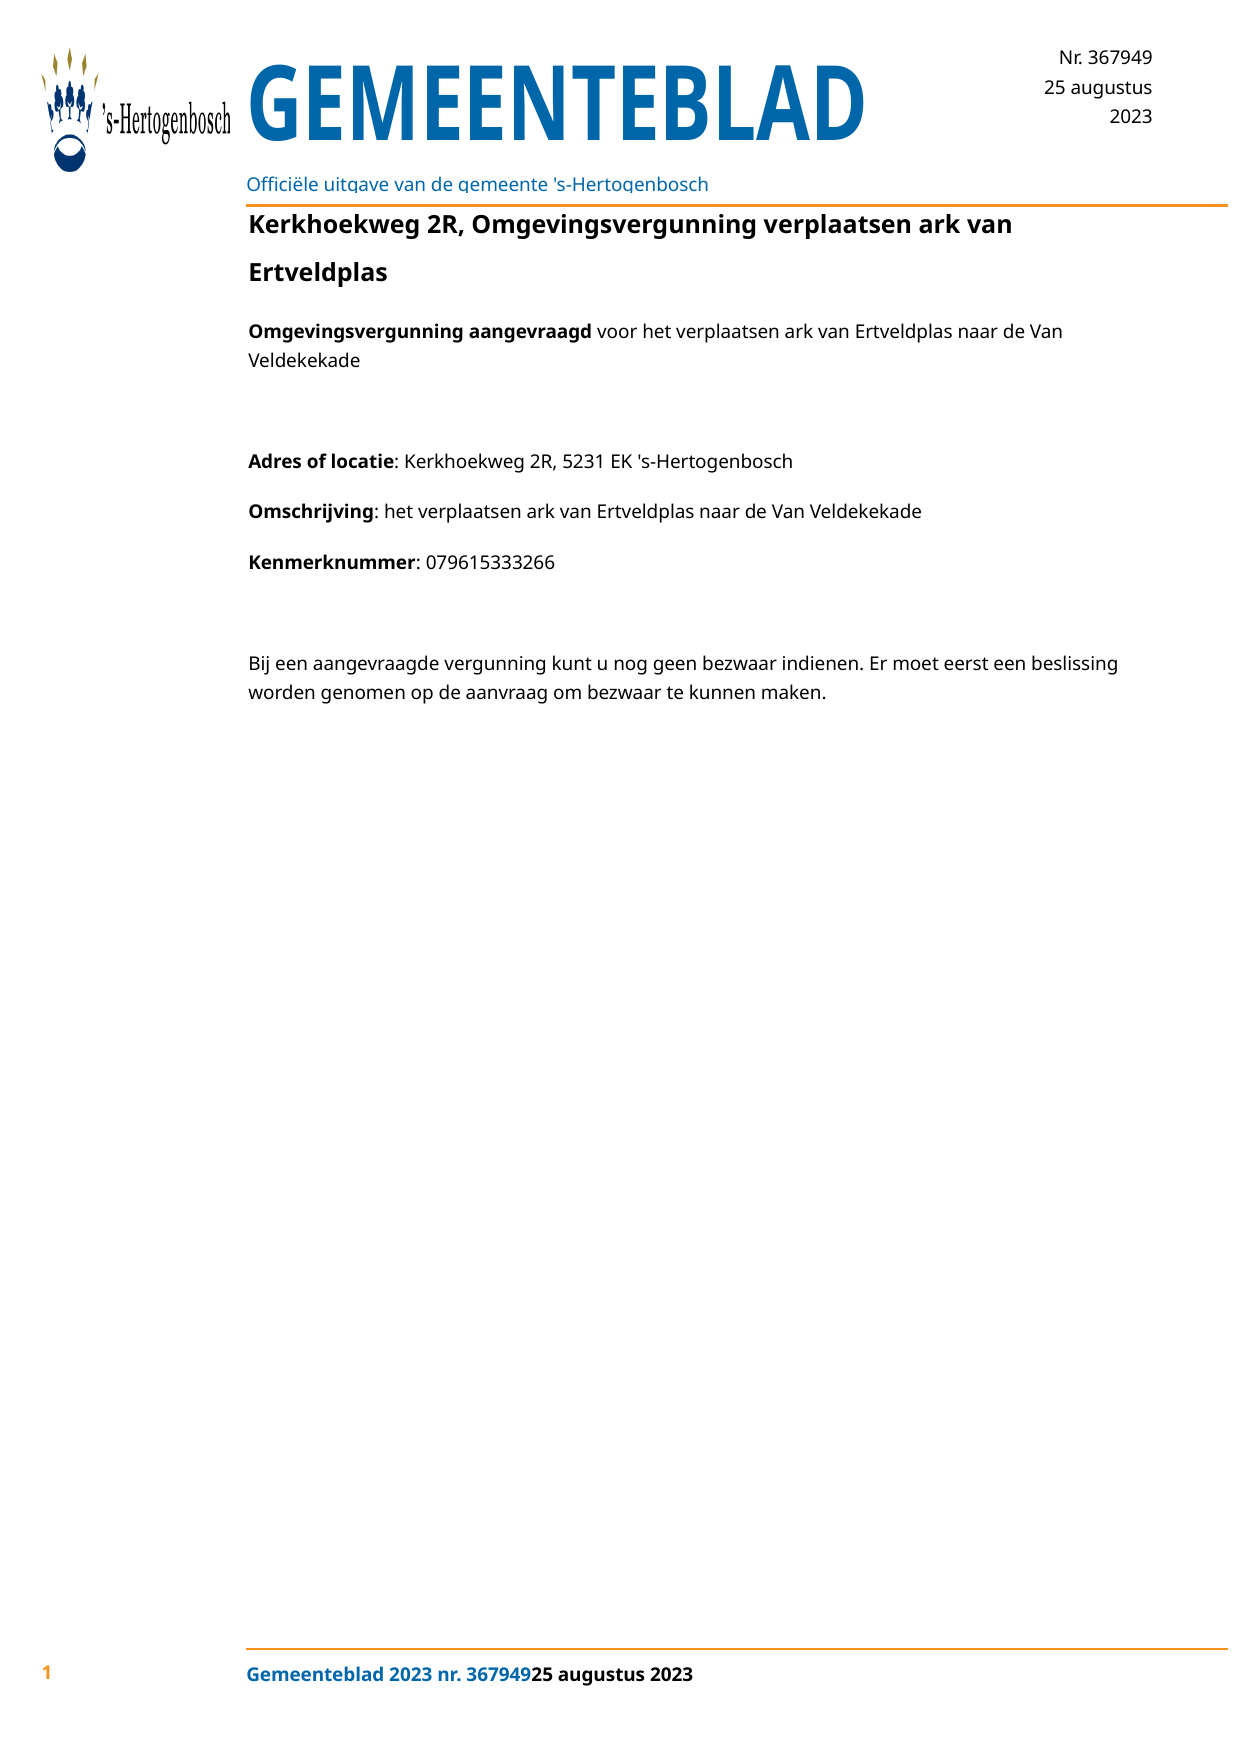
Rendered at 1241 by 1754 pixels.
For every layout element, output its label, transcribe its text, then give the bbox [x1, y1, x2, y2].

text Omschrijving: het verplaatsen ark van Ertveldplas naar de Van Veldekekade [248, 499, 1152, 524]
text Bij een aangevraagde vergunning kunt u nog geen bezwaar indienen. Er moet eerst een beslissing worden genomen op de aanvraag om bezwaar te kunnen maken. [248, 650, 1152, 705]
picture [41, 47, 231, 172]
text Omgevingsvergunning aangevraagd voor het verplaatsen ark van Ertveldplas naar de Van Veldekekade [248, 318, 1152, 373]
text Adres of locatie: Kerkhoekweg 2R, 5231 EK 's-Hertogenbosch [248, 448, 1152, 474]
text Kenmerknummer: 079615333266 [248, 549, 1152, 575]
text Kerkhoekweg 2R, Omgevingsvergunning verplaatsen ark van Ertveldplas [248, 207, 1152, 288]
